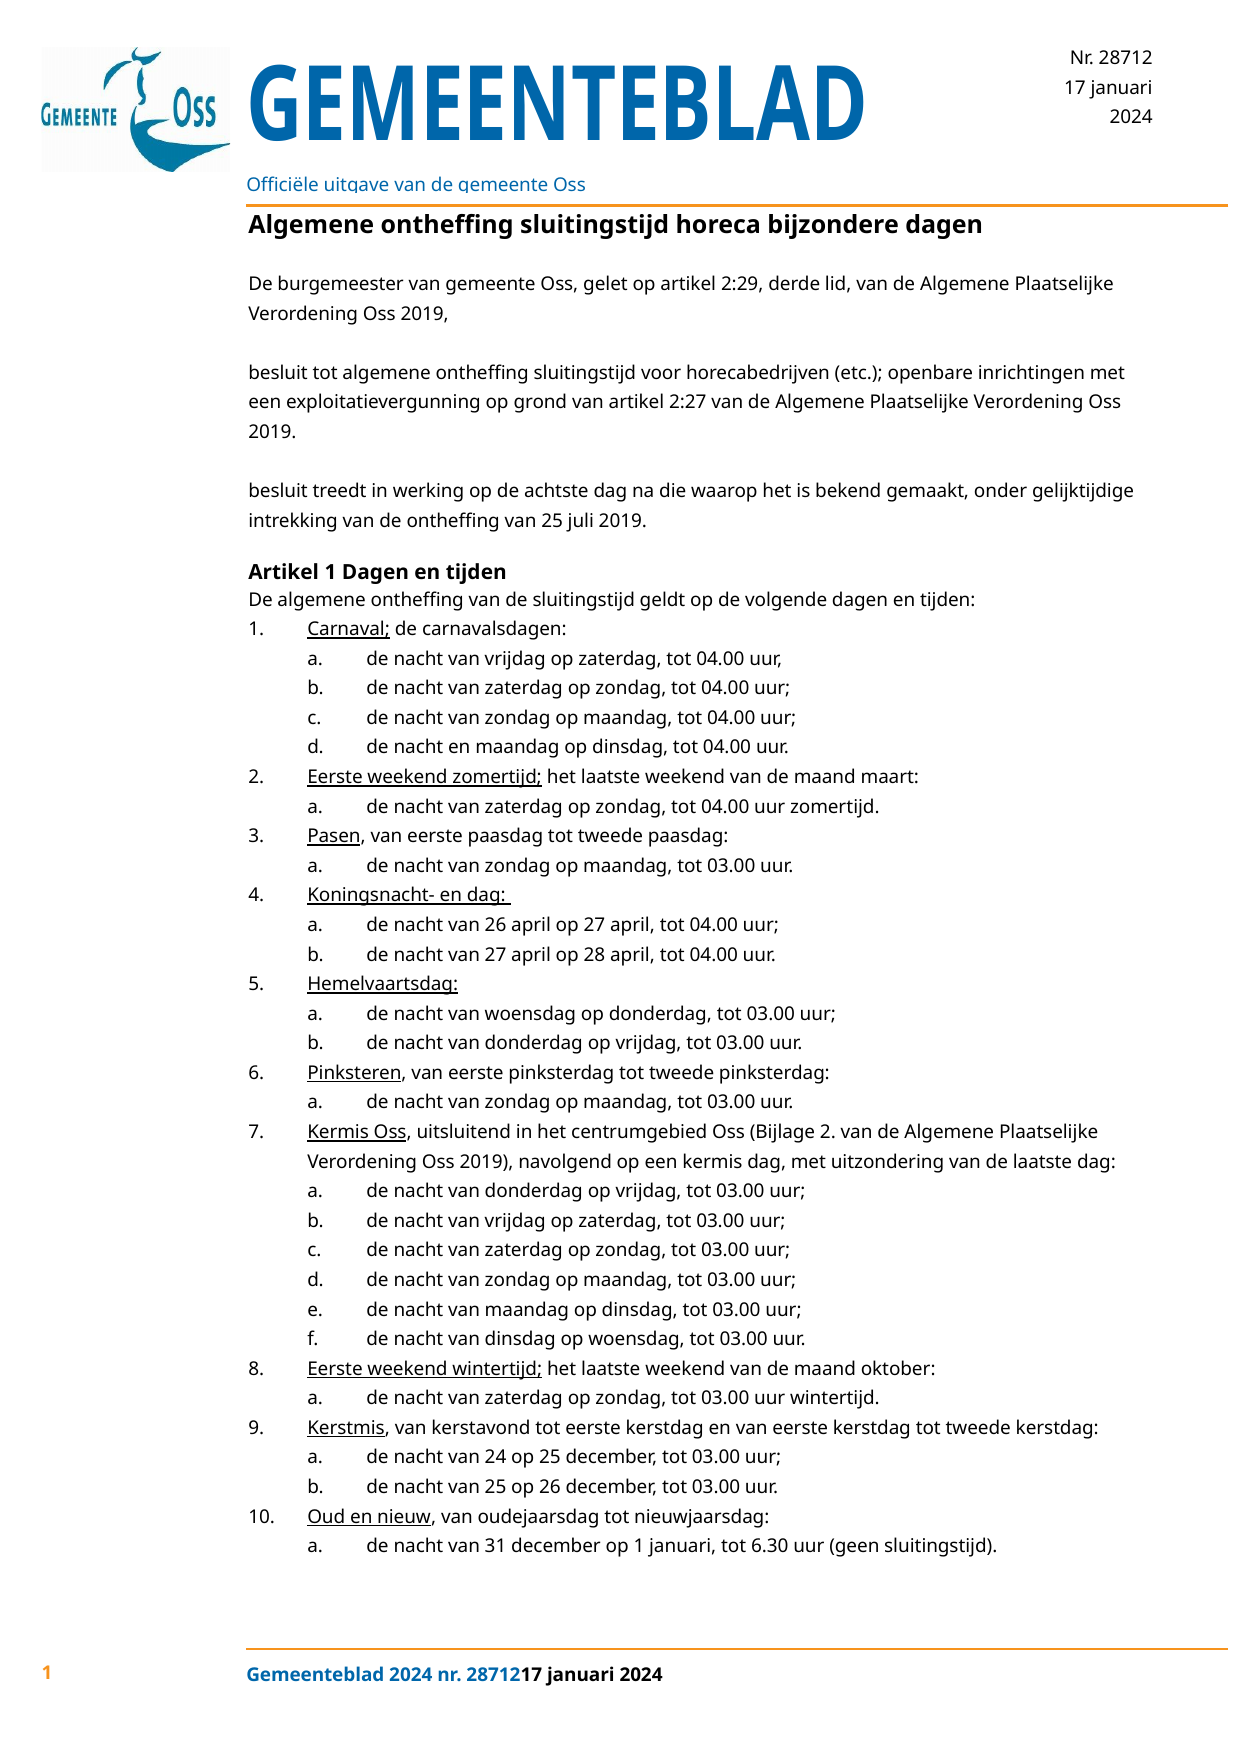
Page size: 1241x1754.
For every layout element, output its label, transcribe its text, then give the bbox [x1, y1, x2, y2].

list de nacht van zondag op maandag, tot 04.00 uur; [307, 704, 1152, 730]
list de nacht van vrijdag op zaterdag, tot 03.00 uur; [307, 1207, 1152, 1233]
list Carnaval; de carnavalsdagen: [248, 615, 1152, 641]
text De algemene ontheffing van de sluitingstijd geldt op de volgende dagen en tijden: [248, 586, 1152, 612]
list de nacht van zaterdag op zondag, tot 03.00 uur; [307, 1237, 1152, 1262]
list de nacht van zondag op maandag, tot 03.00 uur. [307, 852, 1152, 878]
list de nacht van 31 december op 1 januari, tot 6.30 uur (geen sluitingstijd). [307, 1532, 1152, 1558]
list de nacht van maandag op dinsdag, tot 03.00 uur; [307, 1296, 1152, 1322]
list de nacht van 26 april op 27 april, tot 04.00 uur; [307, 911, 1152, 937]
text Algemene ontheffing sluitingstijd horeca bijzondere dagen [248, 207, 1152, 241]
list Pinksteren, van eerste pinksterdag tot tweede pinksterdag: [248, 1059, 1152, 1085]
list Koningsnacht- en dag: [248, 882, 1152, 907]
picture [41, 47, 231, 172]
list de nacht van 25 op 26 december, tot 03.00 uur. [307, 1473, 1152, 1499]
list Oud en nieuw, van oudejaarsdag tot nieuwjaarsdag: [248, 1503, 1152, 1529]
list Hemelvaartsdag: [248, 970, 1152, 996]
list de nacht van zaterdag op zondag, tot 04.00 uur zomertijd. [307, 793, 1152, 819]
list Kermis Oss, uitsluitend in het centrumgebied Oss (Bijlage 2. van de Algemene Plaatselijke Verordening Oss 2019), navolgend op een kermis dag, met uitzondering van de laatste dag: [248, 1118, 1152, 1174]
list de nacht van zondag op maandag, tot 03.00 uur; [307, 1266, 1152, 1292]
list de nacht van zaterdag op zondag, tot 03.00 uur wintertijd. [307, 1384, 1152, 1410]
list Pasen, van eerste paasdag tot tweede paasdag: [248, 822, 1152, 848]
list de nacht van donderdag op vrijdag, tot 03.00 uur; [307, 1177, 1152, 1203]
list de nacht van zondag op maandag, tot 03.00 uur. [307, 1089, 1152, 1114]
text De burgemeester van gemeente Oss, gelet op artikel 2:29, derde lid, van de Algemene Plaatselijke Verordening Oss 2019, [248, 270, 1152, 326]
list de nacht van woensdag op donderdag, tot 03.00 uur; [307, 1000, 1152, 1026]
text besluit treedt in werking op de achtste dag na die waarop het is bekend gemaakt, onder gelijktijdige intrekking van de ontheffing van 25 juli 2019. [248, 477, 1152, 533]
list de nacht van donderdag op vrijdag, tot 03.00 uur. [307, 1029, 1152, 1055]
list de nacht van 24 op 25 december, tot 03.00 uur; [307, 1444, 1152, 1469]
list Kerstmis, van kerstavond tot eerste kerstdag en van eerste kerstdag tot tweede kerstdag: [248, 1414, 1152, 1440]
list de nacht van zaterdag op zondag, tot 04.00 uur; [307, 674, 1152, 700]
list Eerste weekend wintertijd; het laatste weekend van de maand oktober: [248, 1355, 1152, 1381]
list de nacht van 27 april op 28 april, tot 04.00 uur. [307, 941, 1152, 967]
list de nacht van vrijdag op zaterdag, tot 04.00 uur, [307, 645, 1152, 671]
list de nacht en maandag op dinsdag, tot 04.00 uur. [307, 734, 1152, 759]
text besluit tot algemene ontheffing sluitingstijd voor horecabedrijven (etc.); openbare inrichtingen met een exploitatievergunning op grond van artikel 2:27 van de Algemene Plaatselijke Verordening Oss 2019. [248, 359, 1152, 444]
list de nacht van dinsdag op woensdag, tot 03.00 uur. [307, 1325, 1152, 1351]
list Eerste weekend zomertijd; het laatste weekend van de maand maart: [248, 763, 1152, 789]
text Artikel 1 Dagen en tijden [248, 557, 1152, 586]
